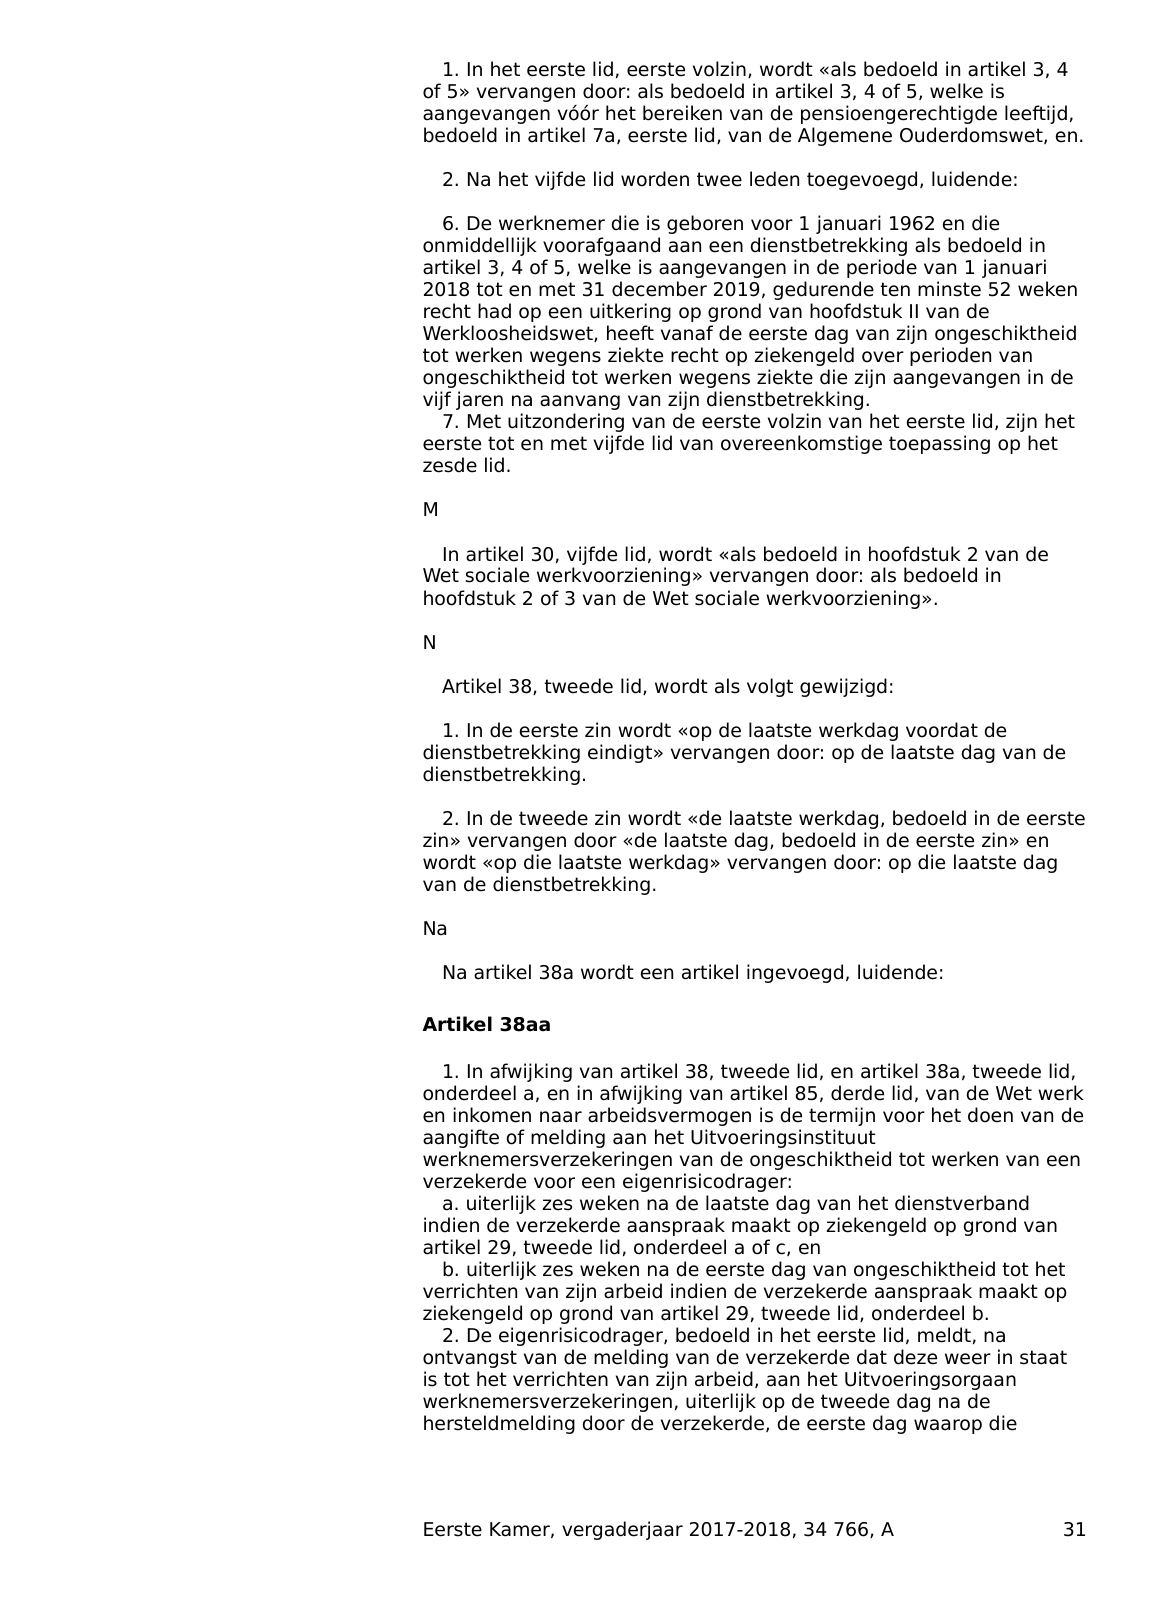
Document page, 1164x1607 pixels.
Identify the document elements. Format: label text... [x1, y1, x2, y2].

text M [422, 499, 1087, 521]
text Artikel 38, tweede lid, wordt als volgt gewijzigd: [422, 676, 1087, 698]
subtitle Artikel 38aa [422, 1014, 1087, 1036]
text 2. De eigenrisicodrager, bedoeld in het eerste lid, meldt, na ontvangst van de melding van de verzekerde dat deze weer in staat is tot het verrichten van zijn arbeid, aan het Uitvoeringsorgaan werknemersverzekeringen, uiterlijk op de tweede dag na de hersteldmelding door de verzekerde, de eerste dag waarop die [422, 1325, 1087, 1435]
text 1. In afwijking van artikel 38, tweede lid, en artikel 38a, tweede lid, onderdeel a, en in afwijking van artikel 85, derde lid, van de Wet werk en inkomen naar arbeidsvermogen is de termijn voor het doen van de aangifte of melding aan het Uitvoeringsinstituut werknemersverzekeringen van de ongeschiktheid tot werken van een verzekerde voor een eigenrisicodrager: [422, 1061, 1087, 1193]
text 1. In het eerste lid, eerste volzin, wordt «als bedoeld in artikel 3, 4 of 5» vervangen door: als bedoeld in artikel 3, 4 of 5, welke is aangevangen vóór het bereiken van de pensioengerechtigde leeftijd, bedoeld in artikel 7a, eerste lid, van de Algemene Ouderdomswet, en. [422, 59, 1087, 147]
text 6. De werknemer die is geboren voor 1 januari 1962 en die onmiddellijk voorafgaand aan een dienstbetrekking als bedoeld in artikel 3, 4 of 5, welke is aangevangen in de periode van 1 januari 2018 tot en met 31 december 2019, gedurende ten minste 52 weken recht had op een uitkering op grond van hoofdstuk II van de Werkloosheidswet, heeft vanaf de eerste dag van zijn ongeschiktheid tot werken wegens ziekte recht op ziekengeld over perioden van ongeschiktheid tot werken wegens ziekte die zijn aangevangen in de vijf jaren na aanvang van zijn dienstbetrekking. [422, 213, 1087, 411]
text 7. Met uitzondering van de eerste volzin van het eerste lid, zijn het eerste tot en met vijfde lid van overeenkomstige toepassing op het zesde lid. [422, 411, 1087, 477]
text b. uiterlijk zes weken na de eerste dag van ongeschiktheid tot het verrichten van zijn arbeid indien de verzekerde aanspraak maakt op ziekengeld op grond van artikel 29, tweede lid, onderdeel b. [422, 1259, 1087, 1325]
text 1. In de eerste zin wordt «op de laatste werkdag voordat de dienstbetrekking eindigt» vervangen door: op de laatste dag van de dienstbetrekking. [422, 720, 1087, 786]
text 2. Na het vijfde lid worden twee leden toegevoegd, luidende: [422, 169, 1087, 191]
text N [422, 632, 1087, 653]
text Na [422, 918, 1087, 940]
text Na artikel 38a wordt een artikel ingevoegd, luidende: [422, 962, 1087, 984]
text a. uiterlijk zes weken na de laatste dag van het dienstverband indien de verzekerde aanspraak maakt op ziekengeld op grond van artikel 29, tweede lid, onderdeel a of c, en [422, 1193, 1087, 1259]
text 2. In de tweede zin wordt «de laatste werkdag, bedoeld in de eerste zin» vervangen door «de laatste dag, bedoeld in de eerste zin» en wordt «op die laatste werkdag» vervangen door: op die laatste dag van de dienstbetrekking. [422, 808, 1087, 896]
text In artikel 30, vijfde lid, wordt «als bedoeld in hoofdstuk 2 van de Wet sociale werkvoorziening» vervangen door: als bedoeld in hoofdstuk 2 of 3 van de Wet sociale werkvoorziening». [422, 543, 1087, 609]
